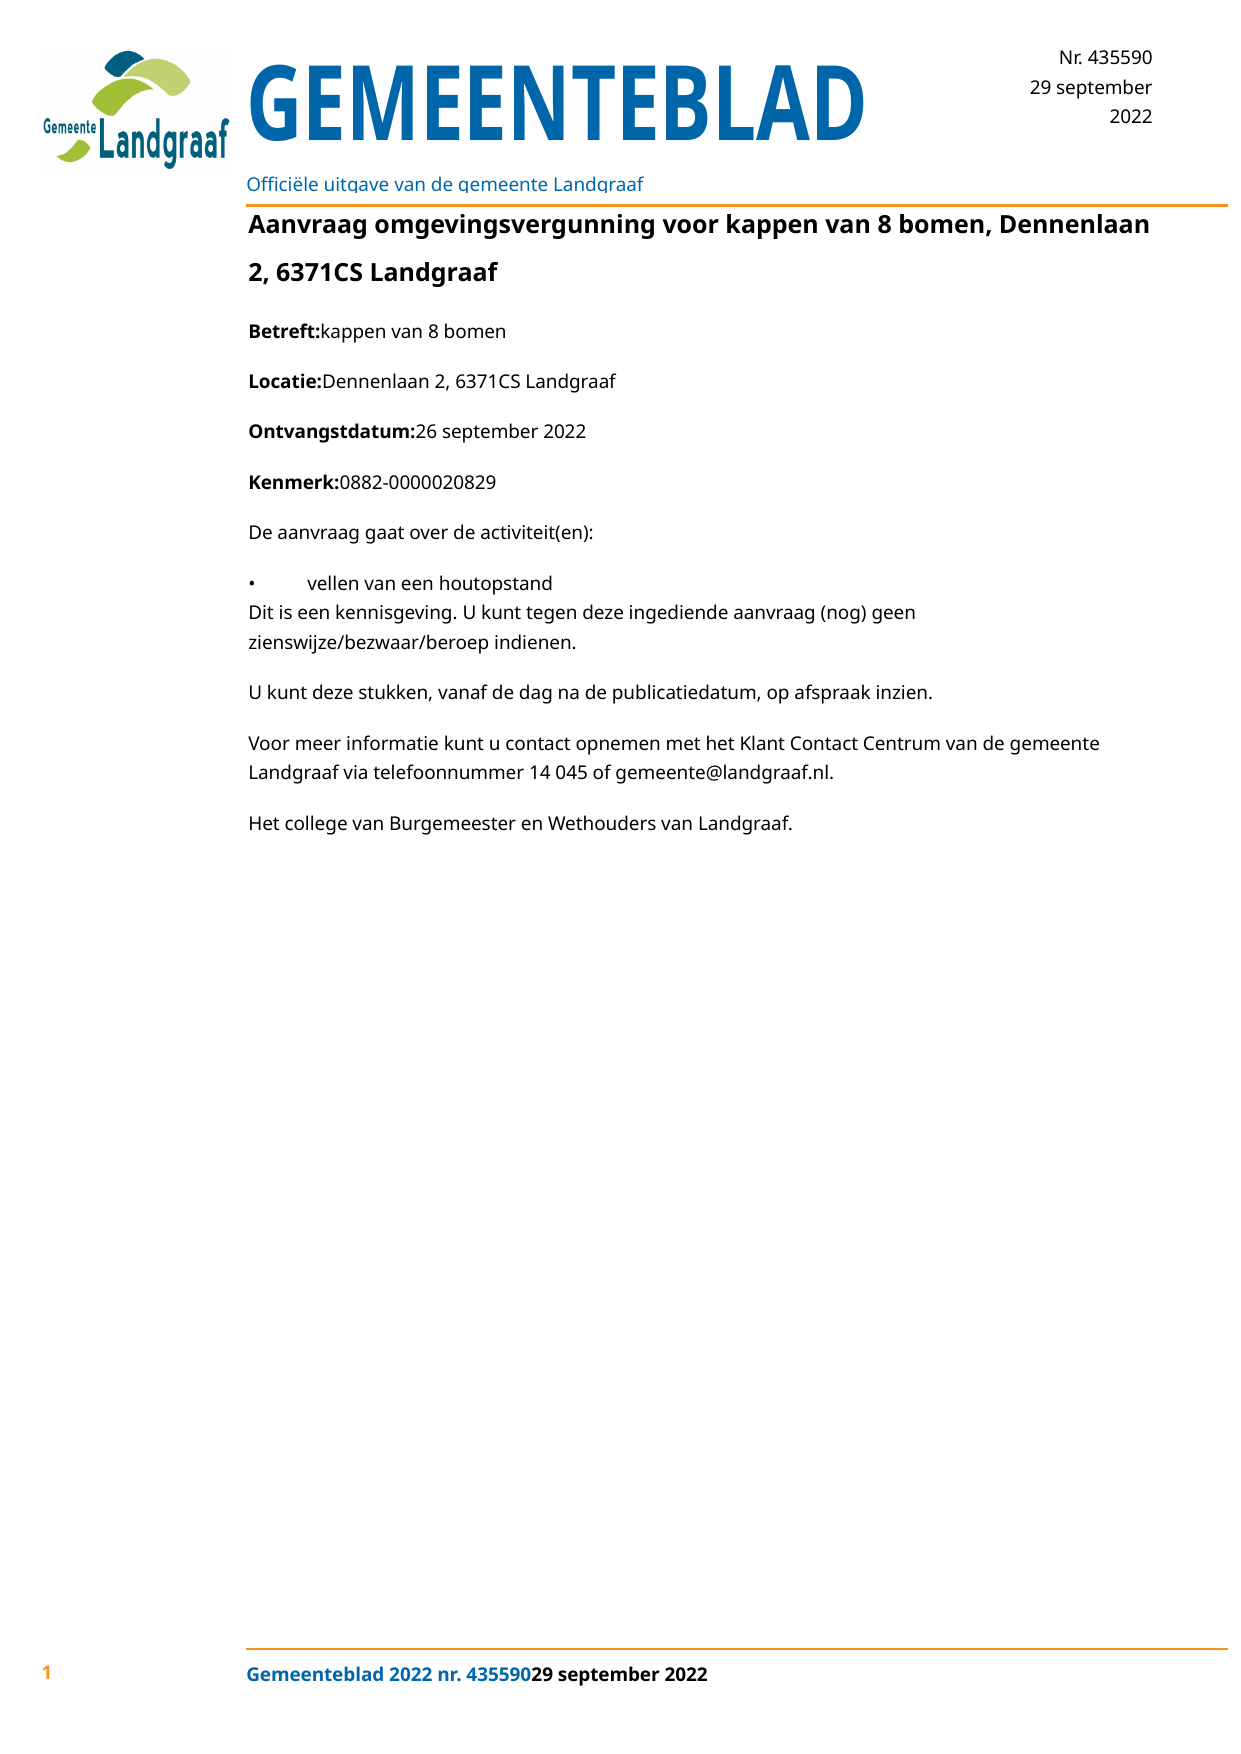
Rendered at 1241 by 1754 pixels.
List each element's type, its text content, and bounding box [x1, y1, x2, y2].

text Locatie:Dennenlaan 2, 6371CS Landgraaf [248, 368, 1152, 394]
text Ontvangstdatum:26 september 2022 [248, 419, 1152, 444]
text Het college van Burgemeester en Wethouders van Landgraaf. [248, 810, 1152, 836]
text Kenmerk:0882-0000020829 [248, 469, 1152, 495]
picture [41, 47, 231, 172]
text Voor meer informatie kunt u contact opnemen met het Klant Contact Centrum van de gemeente Landgraaf via telefoonnummer 14 045 of gemeente@landgraaf.nl. [248, 730, 1152, 785]
text Betreft:kappen van 8 bomen [248, 318, 1152, 344]
text U kunt deze stukken, vanaf de dag na de publicatiedatum, op afspraak inzien. [248, 679, 1152, 705]
text Dit is een kennisgeving. U kunt tegen deze ingediende aanvraag (nog) geen zienswijze/bezwaar/beroep indienen. [248, 599, 1152, 655]
text De aanvraag gaat over de activiteit(en): [248, 519, 1152, 545]
list vellen van een houtopstand [248, 570, 1152, 596]
text Aanvraag omgevingsvergunning voor kappen van 8 bomen, Dennenlaan 2, 6371CS Landgraaf [248, 207, 1152, 288]
